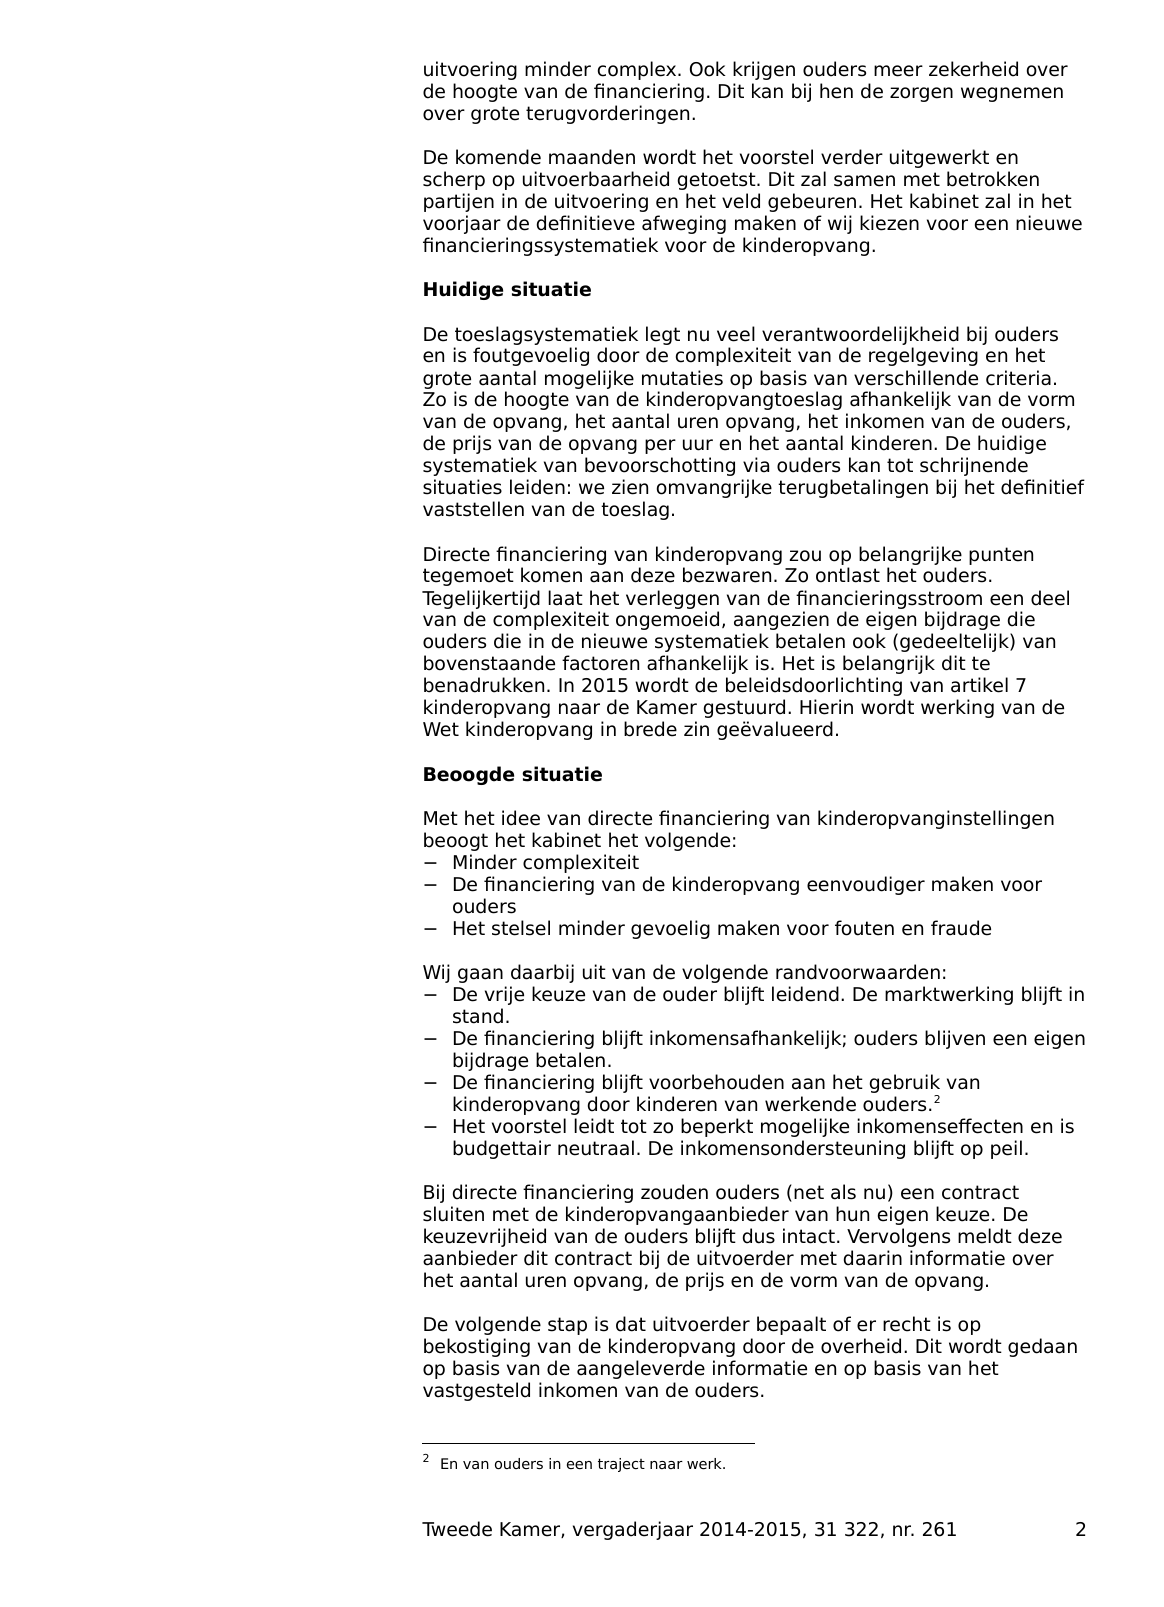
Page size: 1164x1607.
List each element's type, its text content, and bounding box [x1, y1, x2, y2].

text De volgende stap is dat uitvoerder bepaalt of er recht is op bekostiging van de kinderopvang door de overheid. Dit wordt gedaan op basis van de aangeleverde informatie en op basis van het vastgesteld inkomen van de ouders. [422, 1314, 1087, 1402]
text − De financiering van de kinderopvang eenvoudiger maken voor ouders [422, 873, 1087, 917]
subtitle Beoogde situatie [422, 763, 1087, 785]
text Wij gaan daarbij uit van de volgende randvoorwaarden: [422, 962, 1087, 984]
text − Het voorstel leidt tot zo beperkt mogelijke inkomenseffecten en is budgettair neutraal. De inkomensondersteuning blijft op peil. [422, 1116, 1087, 1159]
subtitle Huidige situatie [422, 279, 1087, 301]
text − De financiering blijft voorbehouden aan het gebruik van kinderopvang door kinderen van werkende ouders. [422, 1072, 1087, 1116]
text En van ouders in een traject naar werk. [422, 1452, 1087, 1474]
text De toeslagsystematiek legt nu veel verantwoordelijkheid bij ouders en is foutgevoelig door de complexiteit van de regelgeving en het grote aantal mogelijke mutaties op basis van verschillende criteria. Zo is de hoogte van de kinderopvangtoeslag afhankelijk van de vorm van de opvang, het aantal uren opvang, het inkomen van de ouders, de prijs van de opvang per uur en het aantal kinderen. De huidige systematiek van bevoorschotting via ouders kan tot schrijnende situaties leiden: we zien omvangrijke terugbetalingen bij het definitief vaststellen van de toeslag. [422, 323, 1087, 521]
text − De vrije keuze van de ouder blijft leidend. De marktwerking blijft in stand. [422, 984, 1087, 1028]
text − Het stelsel minder gevoelig maken voor fouten en fraude [422, 917, 1087, 939]
text De komende maanden wordt het voorstel verder uitgewerkt en scherp op uitvoerbaarheid getoetst. Dit zal samen met betrokken partijen in de uitvoering en het veld gebeuren. Het kabinet zal in het voorjaar de definitieve afweging maken of wij kiezen voor een nieuwe financieringssystematiek voor de kinderopvang. [422, 147, 1087, 257]
text Directe financiering van kinderopvang zou op belangrijke punten tegemoet komen aan deze bezwaren. Zo ontlast het ouders. Tegelijkertijd laat het verleggen van de financieringsstroom een deel van de complexiteit ongemoeid, aangezien de eigen bijdrage die ouders die in de nieuwe systematiek betalen ook (gedeeltelijk) van bovenstaande factoren afhankelijk is. Het is belangrijk dit te benadrukken. In 2015 wordt de beleidsdoorlichting van artikel 7 kinderopvang naar de Kamer gestuurd. Hierin wordt werking van de Wet kinderopvang in brede zin geëvalueerd. [422, 543, 1087, 741]
text Bij directe financiering zouden ouders (net als nu) een contract sluiten met de kinderopvangaanbieder van hun eigen keuze. De keuzevrijheid van de ouders blijft dus intact. Vervolgens meldt deze aanbieder dit contract bij de uitvoerder met daarin informatie over het aantal uren opvang, de prijs en de vorm van de opvang. [422, 1182, 1087, 1292]
text − Minder complexiteit [422, 852, 1087, 873]
text − De financiering blijft inkomensafhankelijk; ouders blijven een eigen bijdrage betalen. [422, 1028, 1087, 1072]
text uitvoering minder complex. Ook krijgen ouders meer zekerheid over de hoogte van de financiering. Dit kan bij hen de zorgen wegnemen over grote terugvorderingen. [422, 59, 1087, 125]
text Met het idee van directe financiering van kinderopvanginstellingen beoogt het kabinet het volgende: [422, 808, 1087, 852]
